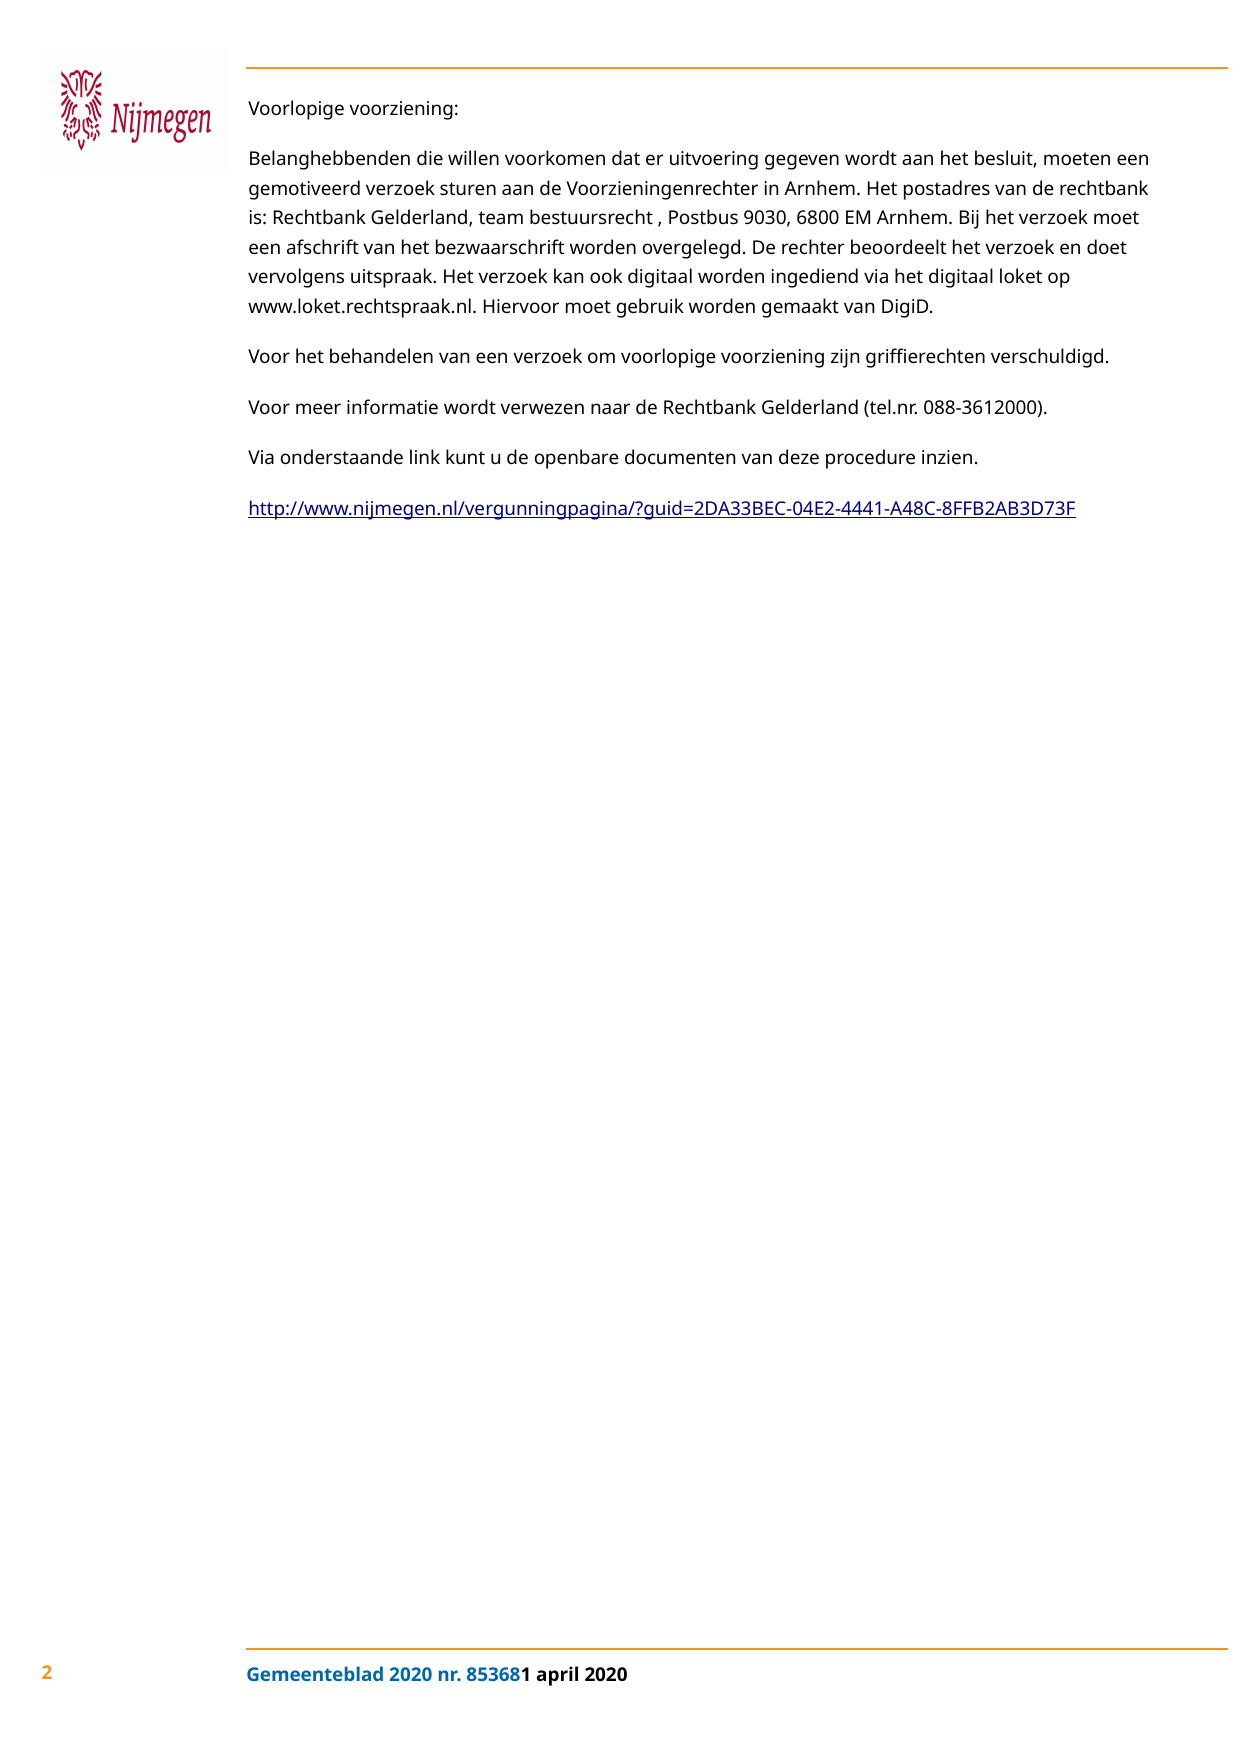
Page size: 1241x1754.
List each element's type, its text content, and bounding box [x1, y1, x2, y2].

picture [41, 47, 231, 172]
text http://www.nijmegen.nl/vergunningpagina/?guid=2DA33BEC-04E2-4441-A48C-8FFB2AB3D73F [248, 495, 1152, 521]
text Voor het behandelen van een verzoek om voorlopige voorziening zijn griffierechten verschuldigd. [248, 343, 1152, 369]
text Voor meer informatie wordt verwezen naar de Rechtbank Gelderland (tel.nr. 088-3612000). [248, 394, 1152, 420]
text Voorlopige voorziening: [248, 95, 1152, 121]
text Via onderstaande link kunt u de openbare documenten van deze procedure inzien. [248, 444, 1152, 470]
text Belanghebbenden die willen voorkomen dat er uitvoering gegeven wordt aan het besluit, moeten een gemotiveerd verzoek sturen aan de Voorzieningenrechter in Arnhem. Het postadres van de rechtbank is: Rechtbank Gelderland, team bestuursrecht , Postbus 9030, 6800 EM Arnhem. Bij het verzoek moet een afschrift van het bezwaarschrift worden overgelegd. De rechter beoordeelt het verzoek en doet vervolgens uitspraak. Het verzoek kan ook digitaal worden ingediend via het digitaal loket op www.loket.rechtspraak.nl. Hiervoor moet gebruik worden gemaakt van DigiD. [248, 145, 1152, 319]
